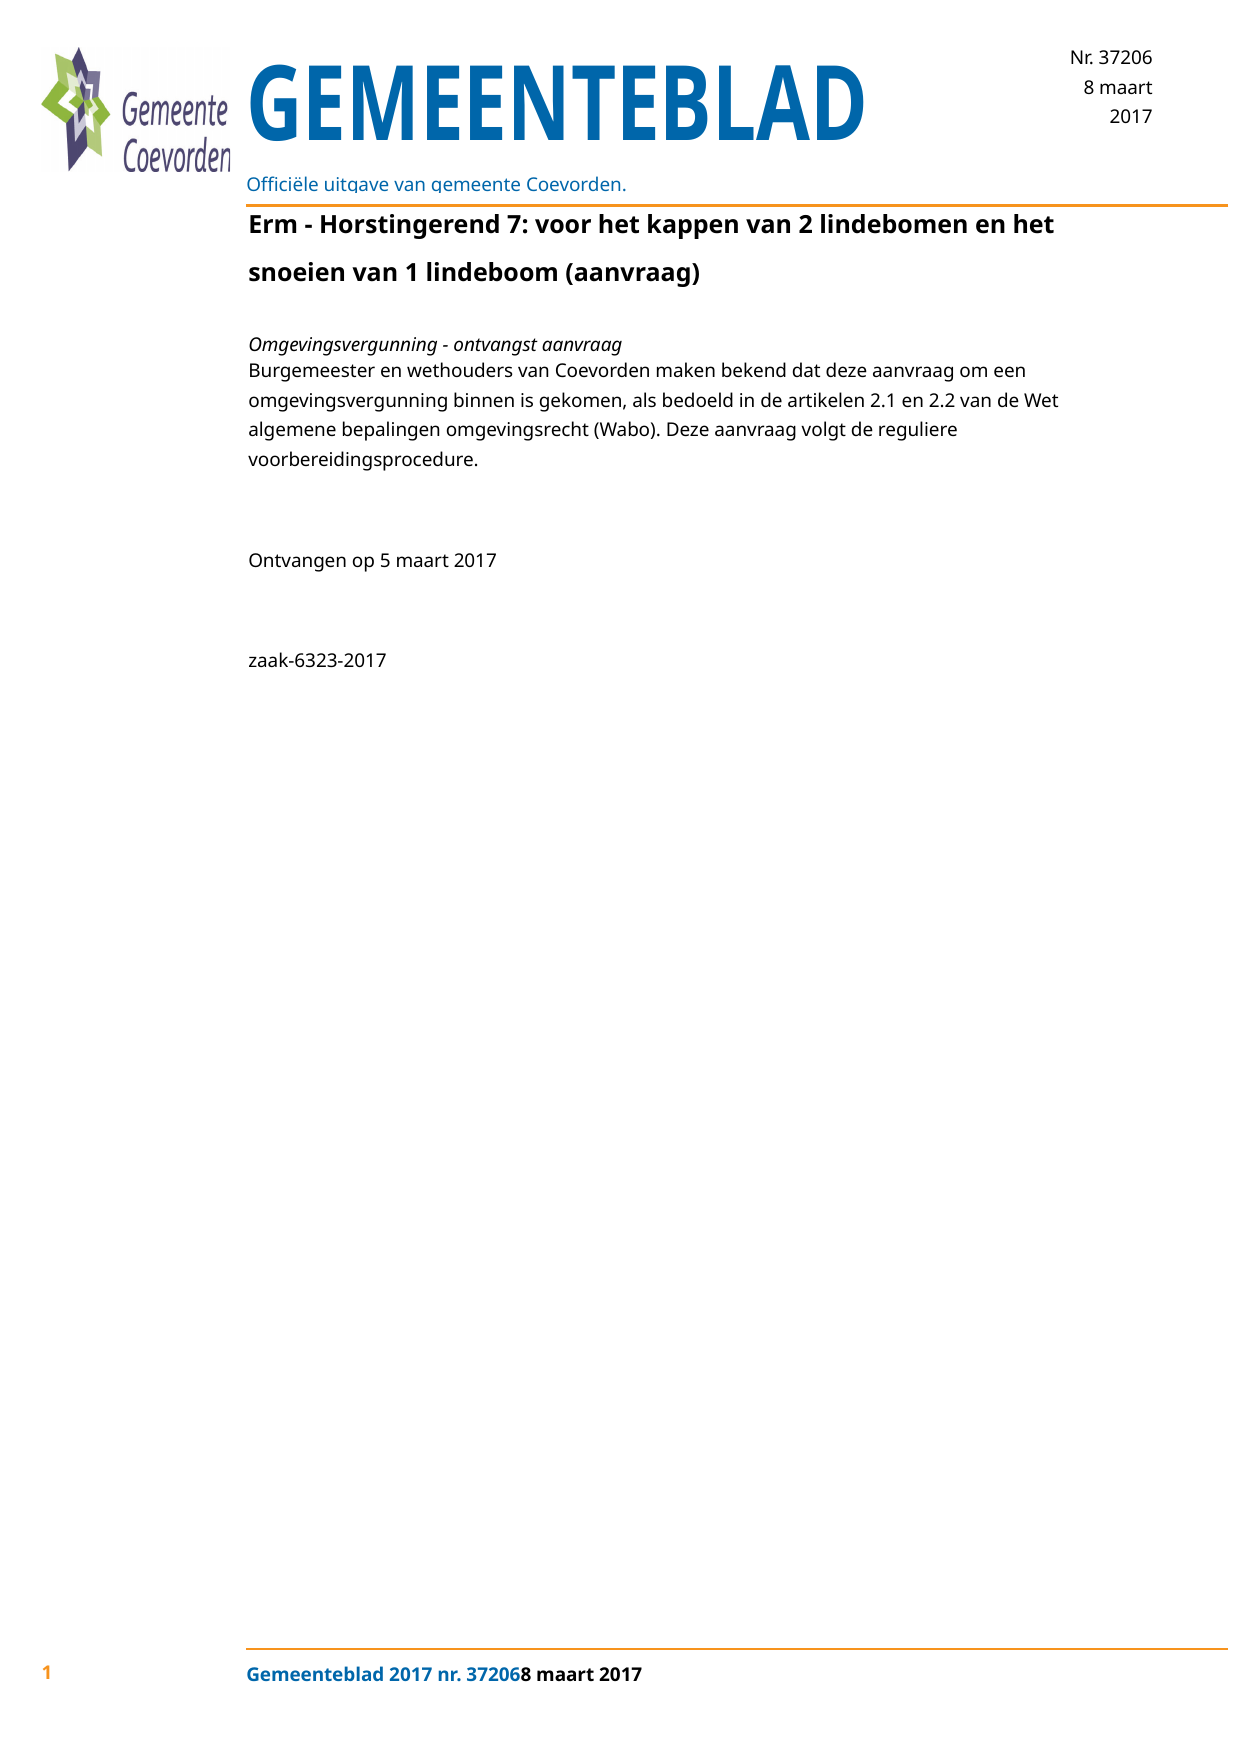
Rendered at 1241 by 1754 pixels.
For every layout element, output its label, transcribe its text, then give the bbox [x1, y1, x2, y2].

text Burgemeester en wethouders van Coevorden maken bekend dat deze aanvraag om een omgevingsvergunning binnen is gekomen, als bedoeld in de artikelen 2.1 en 2.2 van de Wet algemene bepalingen omgevingsrecht (Wabo). Deze aanvraag volgt de reguliere voorbereidingsprocedure. [248, 357, 1152, 472]
picture [41, 47, 231, 172]
text Omgevingsvergunning - ontvangst aanvraag [248, 331, 1152, 357]
text zaak-6323-2017 [248, 648, 1152, 673]
text Ontvangen op 5 maart 2017 [248, 547, 1152, 572]
text Erm - Horstingerend 7: voor het kappen van 2 lindebomen en het snoeien van 1 lindeboom (aanvraag) [248, 207, 1152, 288]
